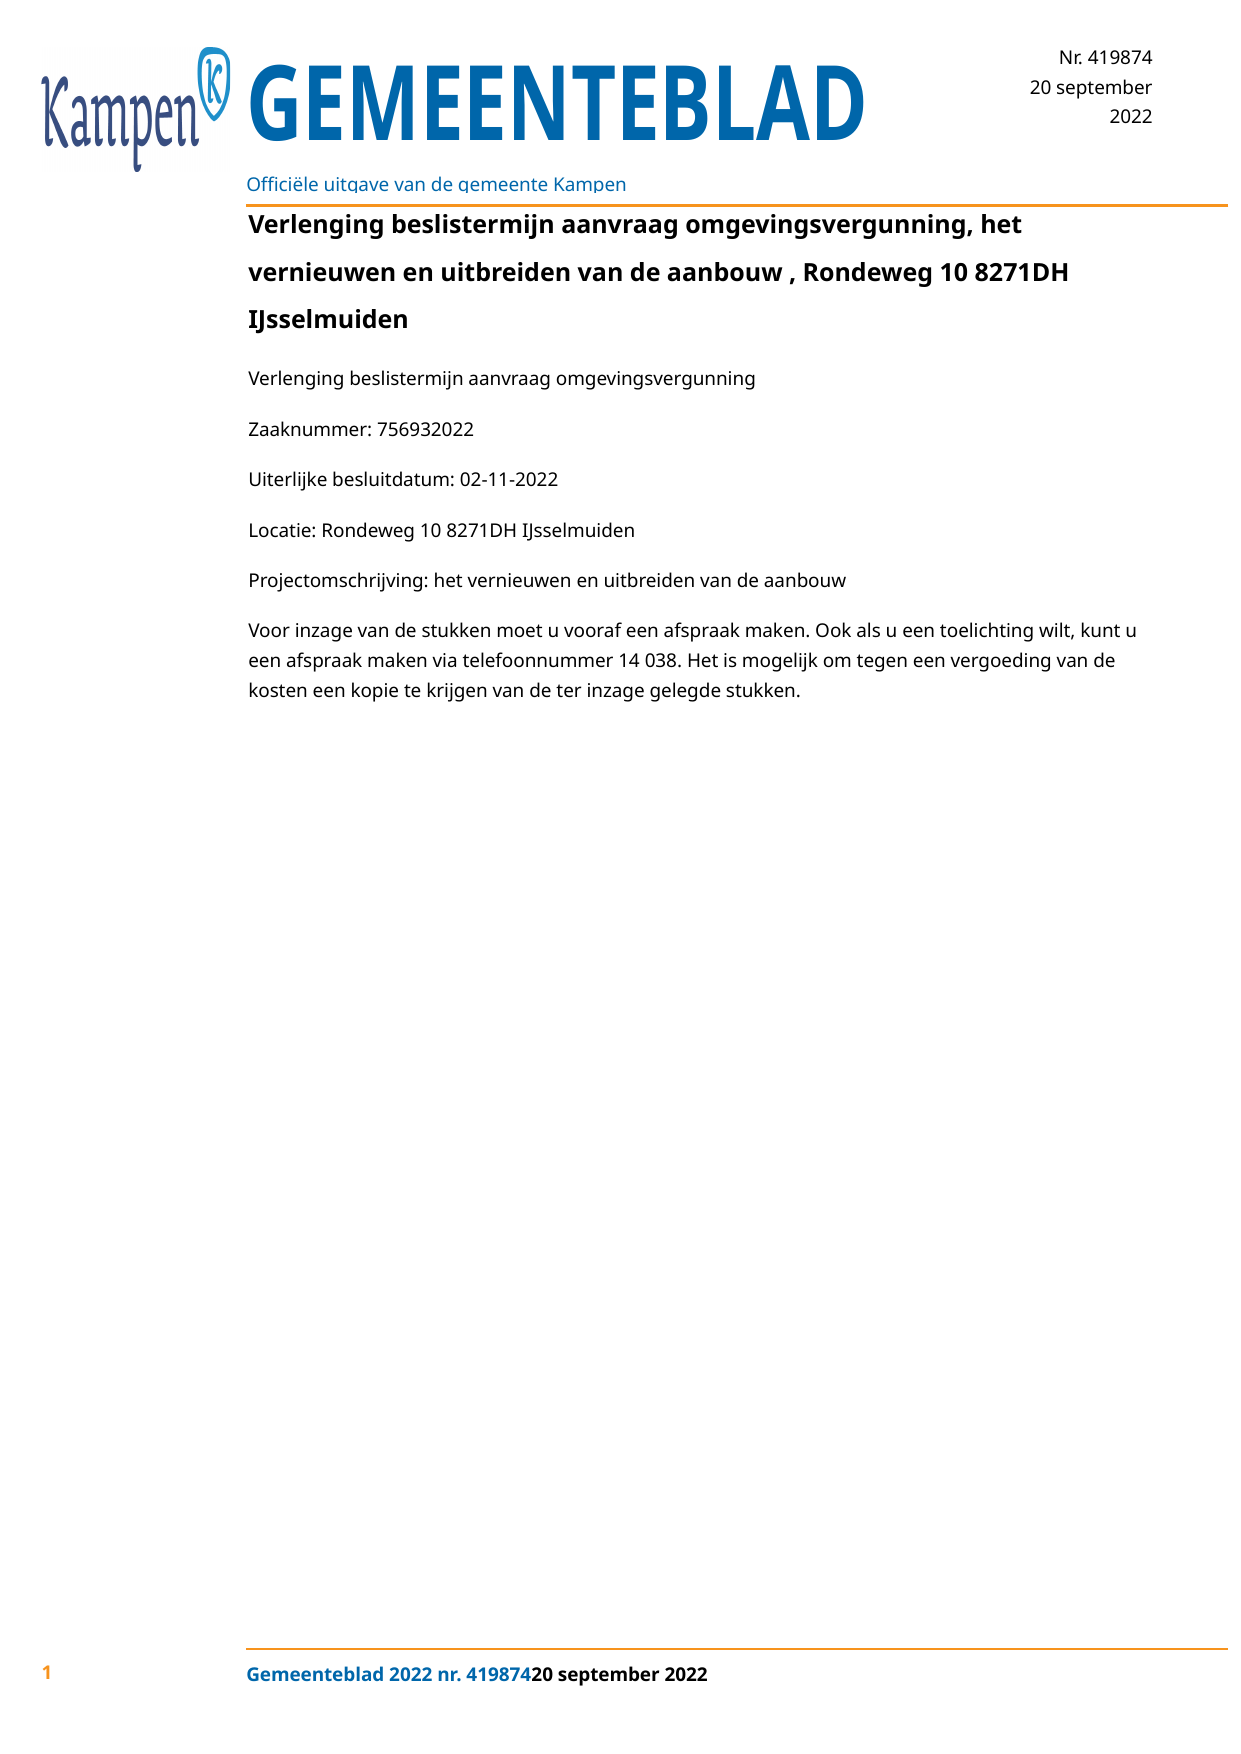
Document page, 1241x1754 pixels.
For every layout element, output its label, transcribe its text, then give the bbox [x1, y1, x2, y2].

text Voor inzage van de stukken moet u vooraf een afspraak maken. Ook als u een toelichting wilt, kunt u een afspraak maken via telefoonnummer 14 038. Het is mogelijk om tegen een vergoeding van de kosten een kopie te krijgen van de ter inzage gelegde stukken. [248, 618, 1152, 702]
text Verlenging beslistermijn aanvraag omgevingsvergunning, het vernieuwen en uitbreiden van de aanbouw , Rondeweg 10 8271DH IJsselmuiden [248, 207, 1152, 336]
text Uiterlijke besluitdatum: 02-11-2022 [248, 466, 1152, 492]
text Projectomschrijving: het vernieuwen en uitbreiden van de aanbouw [248, 567, 1152, 593]
text Verlenging beslistermijn aanvraag omgevingsvergunning [248, 366, 1152, 391]
picture [41, 47, 231, 172]
text Zaaknummer: 756932022 [248, 416, 1152, 442]
text Locatie: Rondeweg 10 8271DH IJsselmuiden [248, 517, 1152, 542]
